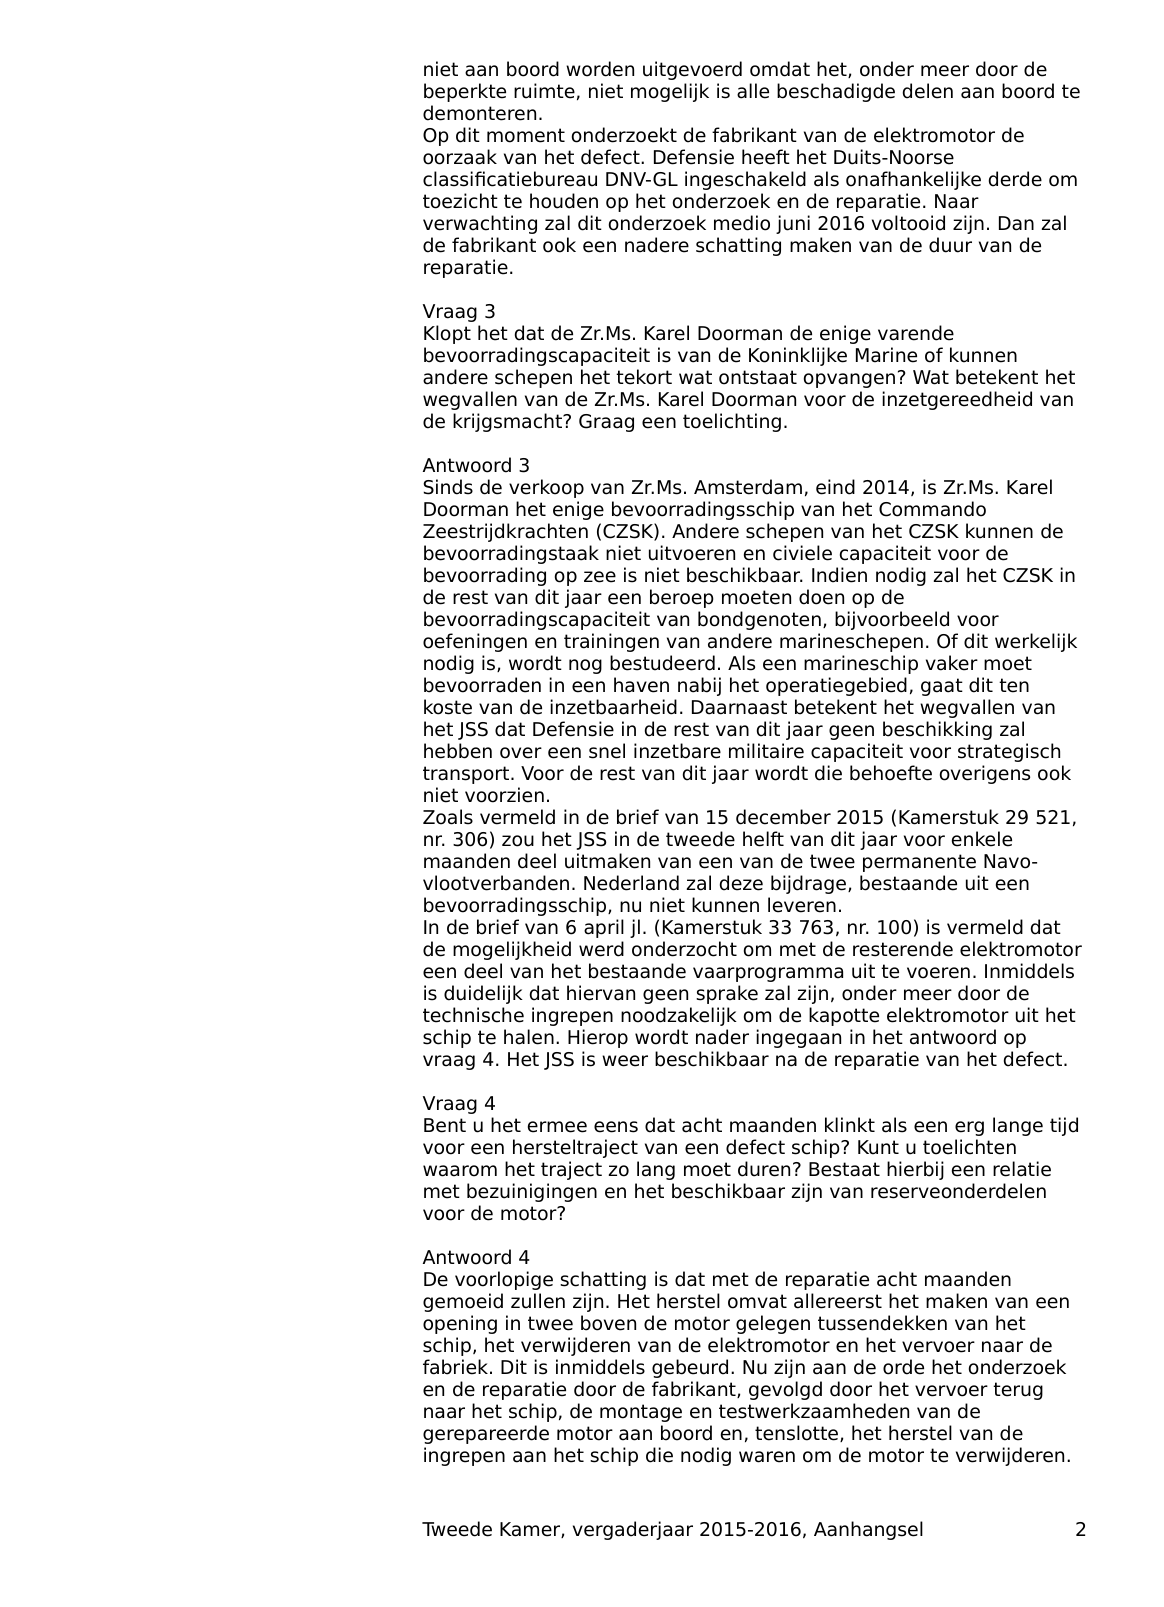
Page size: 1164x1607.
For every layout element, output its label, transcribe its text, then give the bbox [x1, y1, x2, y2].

text Zoals vermeld in de brief van 15 december 2015 (Kamerstuk 29 521, nr. 306) zou het JSS in de tweede helft van dit jaar voor enkele maanden deel uitmaken van een van de twee permanente Navo-vlootverbanden. Nederland zal deze bijdrage, bestaande uit een bevoorradingsschip, nu niet kunnen leveren. [422, 807, 1087, 917]
text Vraag 4 [422, 1093, 1087, 1115]
text Bent u het ermee eens dat acht maanden klinkt als een erg lange tijd voor een hersteltraject van een defect schip? Kunt u toelichten waarom het traject zo lang moet duren? Bestaat hierbij een relatie met bezuinigingen en het beschikbaar zijn van reserveonderdelen voor de motor? [422, 1115, 1087, 1224]
text Klopt het dat de Zr.Ms. Karel Doorman de enige varende bevoorradingscapaciteit is van de Koninklijke Marine of kunnen andere schepen het tekort wat ontstaat opvangen? Wat betekent het wegvallen van de Zr.Ms. Karel Doorman voor de inzetgereedheid van de krijgsmacht? Graag een toelichting. [422, 323, 1087, 433]
text Vraag 3 [422, 301, 1087, 323]
text Antwoord 4 [422, 1247, 1087, 1269]
text Antwoord 3 [422, 455, 1087, 477]
text niet aan boord worden uitgevoerd omdat het, onder meer door de beperkte ruimte, niet mogelijk is alle beschadigde delen aan boord te demonteren. [422, 59, 1087, 125]
text De voorlopige schatting is dat met de reparatie acht maanden gemoeid zullen zijn. Het herstel omvat allereerst het maken van een opening in twee boven de motor gelegen tussendekken van het schip, het verwijderen van de elektromotor en het vervoer naar de fabriek. Dit is inmiddels gebeurd. Nu zijn aan de orde het onderzoek en de reparatie door de fabrikant, gevolgd door het vervoer terug naar het schip, de montage en testwerkzaamheden van de gerepareerde motor aan boord en, tenslotte, het herstel van de ingrepen aan het schip die nodig waren om de motor te verwijderen. [422, 1269, 1087, 1467]
text Op dit moment onderzoekt de fabrikant van de elektromotor de oorzaak van het defect. Defensie heeft het Duits-Noorse classificatiebureau DNV-GL ingeschakeld als onafhankelijke derde om toezicht te houden op het onderzoek en de reparatie. Naar verwachting zal dit onderzoek medio juni 2016 voltooid zijn. Dan zal de fabrikant ook een nadere schatting maken van de duur van de reparatie. [422, 125, 1087, 279]
text In de brief van 6 april jl. (Kamerstuk 33 763, nr. 100) is vermeld dat de mogelijkheid werd onderzocht om met de resterende elektromotor een deel van het bestaande vaarprogramma uit te voeren. Inmiddels is duidelijk dat hiervan geen sprake zal zijn, onder meer door de technische ingrepen noodzakelijk om de kapotte elektromotor uit het schip te halen. Hierop wordt nader ingegaan in het antwoord op vraag 4. Het JSS is weer beschikbaar na de reparatie van het defect. [422, 917, 1087, 1071]
text Sinds de verkoop van Zr.Ms. Amsterdam, eind 2014, is Zr.Ms. Karel Doorman het enige bevoorradingsschip van het Commando Zeestrijdkrachten (CZSK). Andere schepen van het CZSK kunnen de bevoorradingstaak niet uitvoeren en civiele capaciteit voor de bevoorrading op zee is niet beschikbaar. Indien nodig zal het CZSK in de rest van dit jaar een beroep moeten doen op de bevoorradingscapaciteit van bondgenoten, bijvoorbeeld voor oefeningen en trainingen van andere marineschepen. Of dit werkelijk nodig is, wordt nog bestudeerd. Als een marineschip vaker moet bevoorraden in een haven nabij het operatiegebied, gaat dit ten koste van de inzetbaarheid. Daarnaast betekent het wegvallen van het JSS dat Defensie in de rest van dit jaar geen beschikking zal hebben over een snel inzetbare militaire capaciteit voor strategisch transport. Voor de rest van dit jaar wordt die behoefte overigens ook niet voorzien. [422, 477, 1087, 807]
